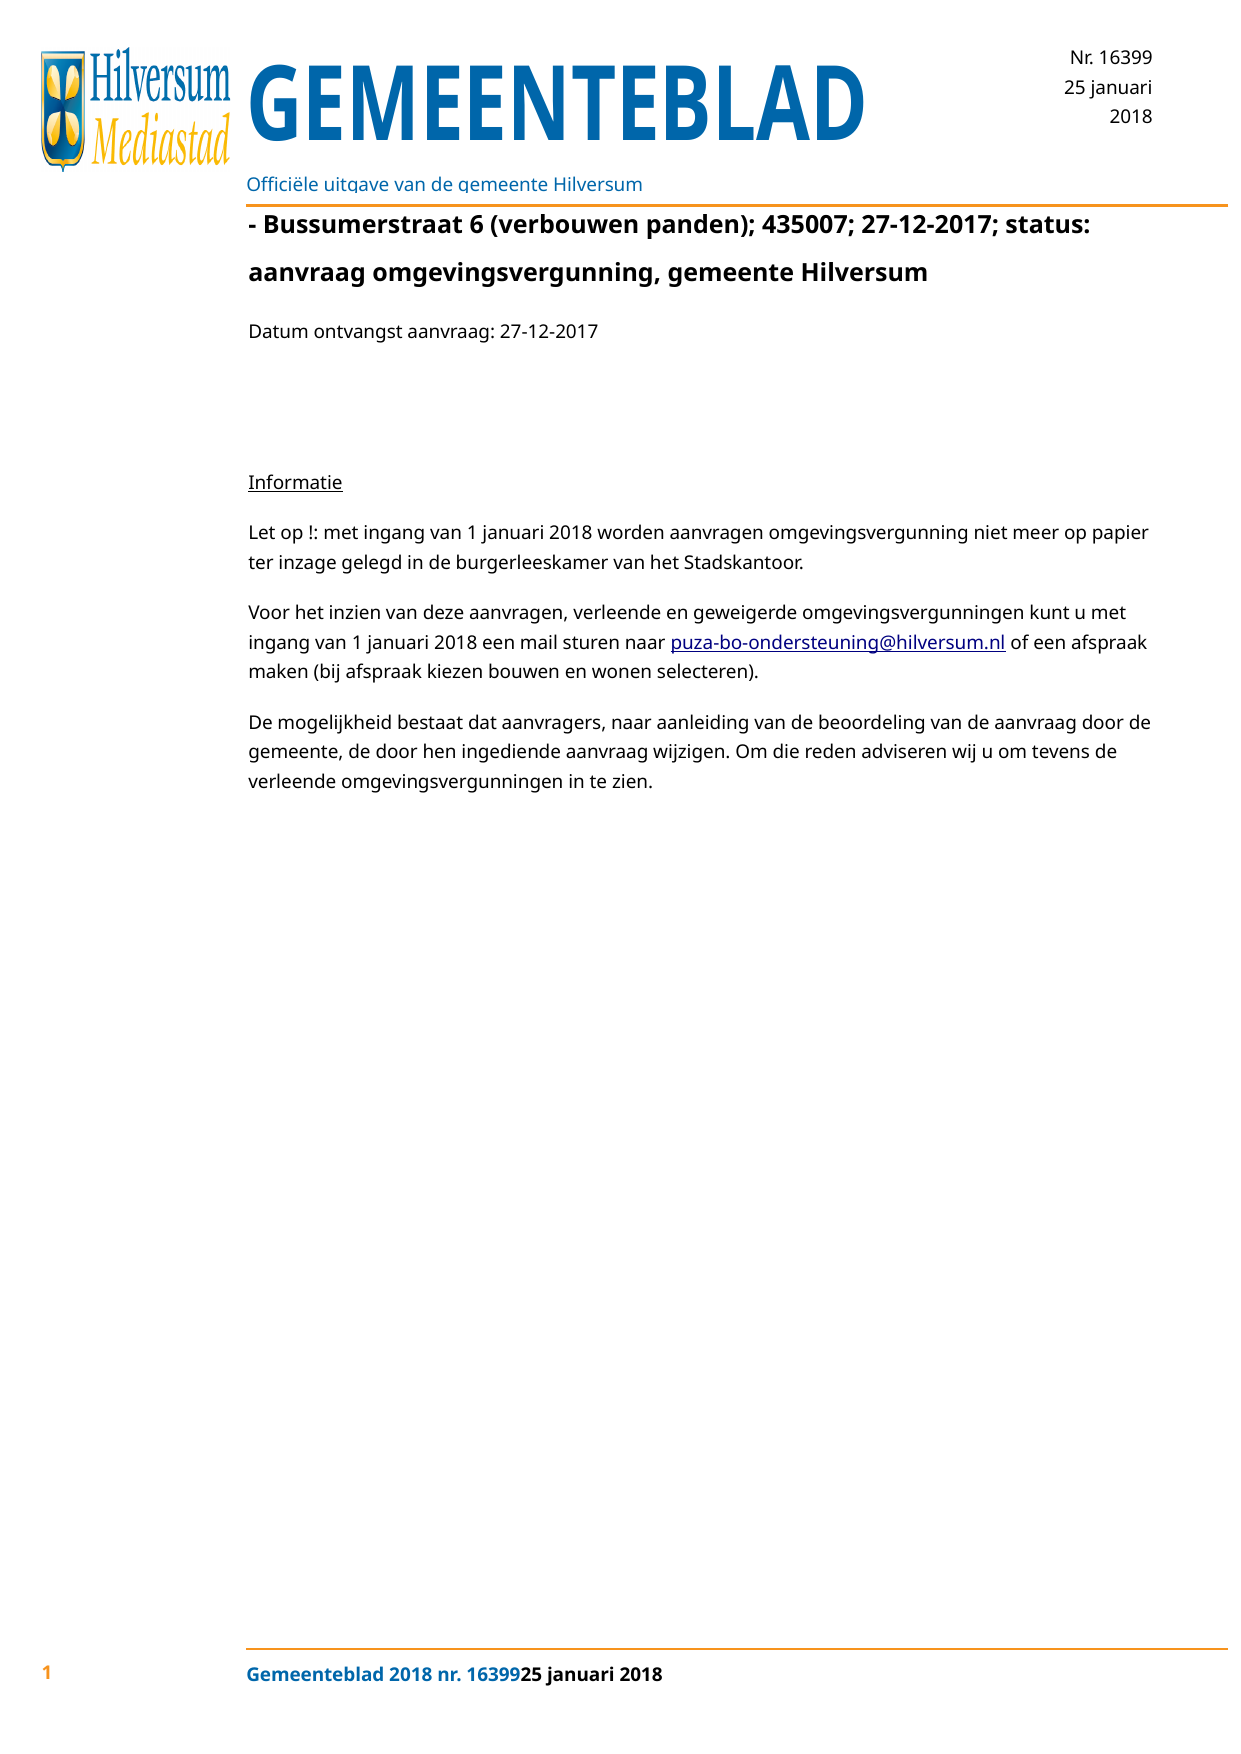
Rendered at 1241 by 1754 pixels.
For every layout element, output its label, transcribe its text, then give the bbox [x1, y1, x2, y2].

text Voor het inzien van deze aanvragen, verleende en geweigerde omgevingsvergunningen kunt u met ingang van 1 januari 2018 een mail sturen naar puza-bo-ondersteuning@hilversum.nl of een afspraak maken (bij afspraak kiezen bouwen en wonen selecteren). [248, 599, 1152, 684]
text Informatie [248, 469, 1152, 495]
text - Bussumerstraat 6 (verbouwen panden); 435007; 27-12-2017; status: aanvraag omgevingsvergunning, gemeente Hilversum [248, 207, 1152, 288]
text De mogelijkheid bestaat dat aanvragers, naar aanleiding van de beoordeling van de aanvraag door de gemeente, de door hen ingediende aanvraag wijzigen. Om die reden adviseren wij u om tevens de verleende omgevingsvergunningen in te zien. [248, 709, 1152, 794]
text Datum ontvangst aanvraag: 27-12-2017 [248, 318, 1152, 344]
picture [41, 47, 231, 172]
text Let op !: met ingang van 1 januari 2018 worden aanvragen omgevingsvergunning niet meer op papier ter inzage gelegd in de burgerleeskamer van het Stadskantoor. [248, 519, 1152, 575]
